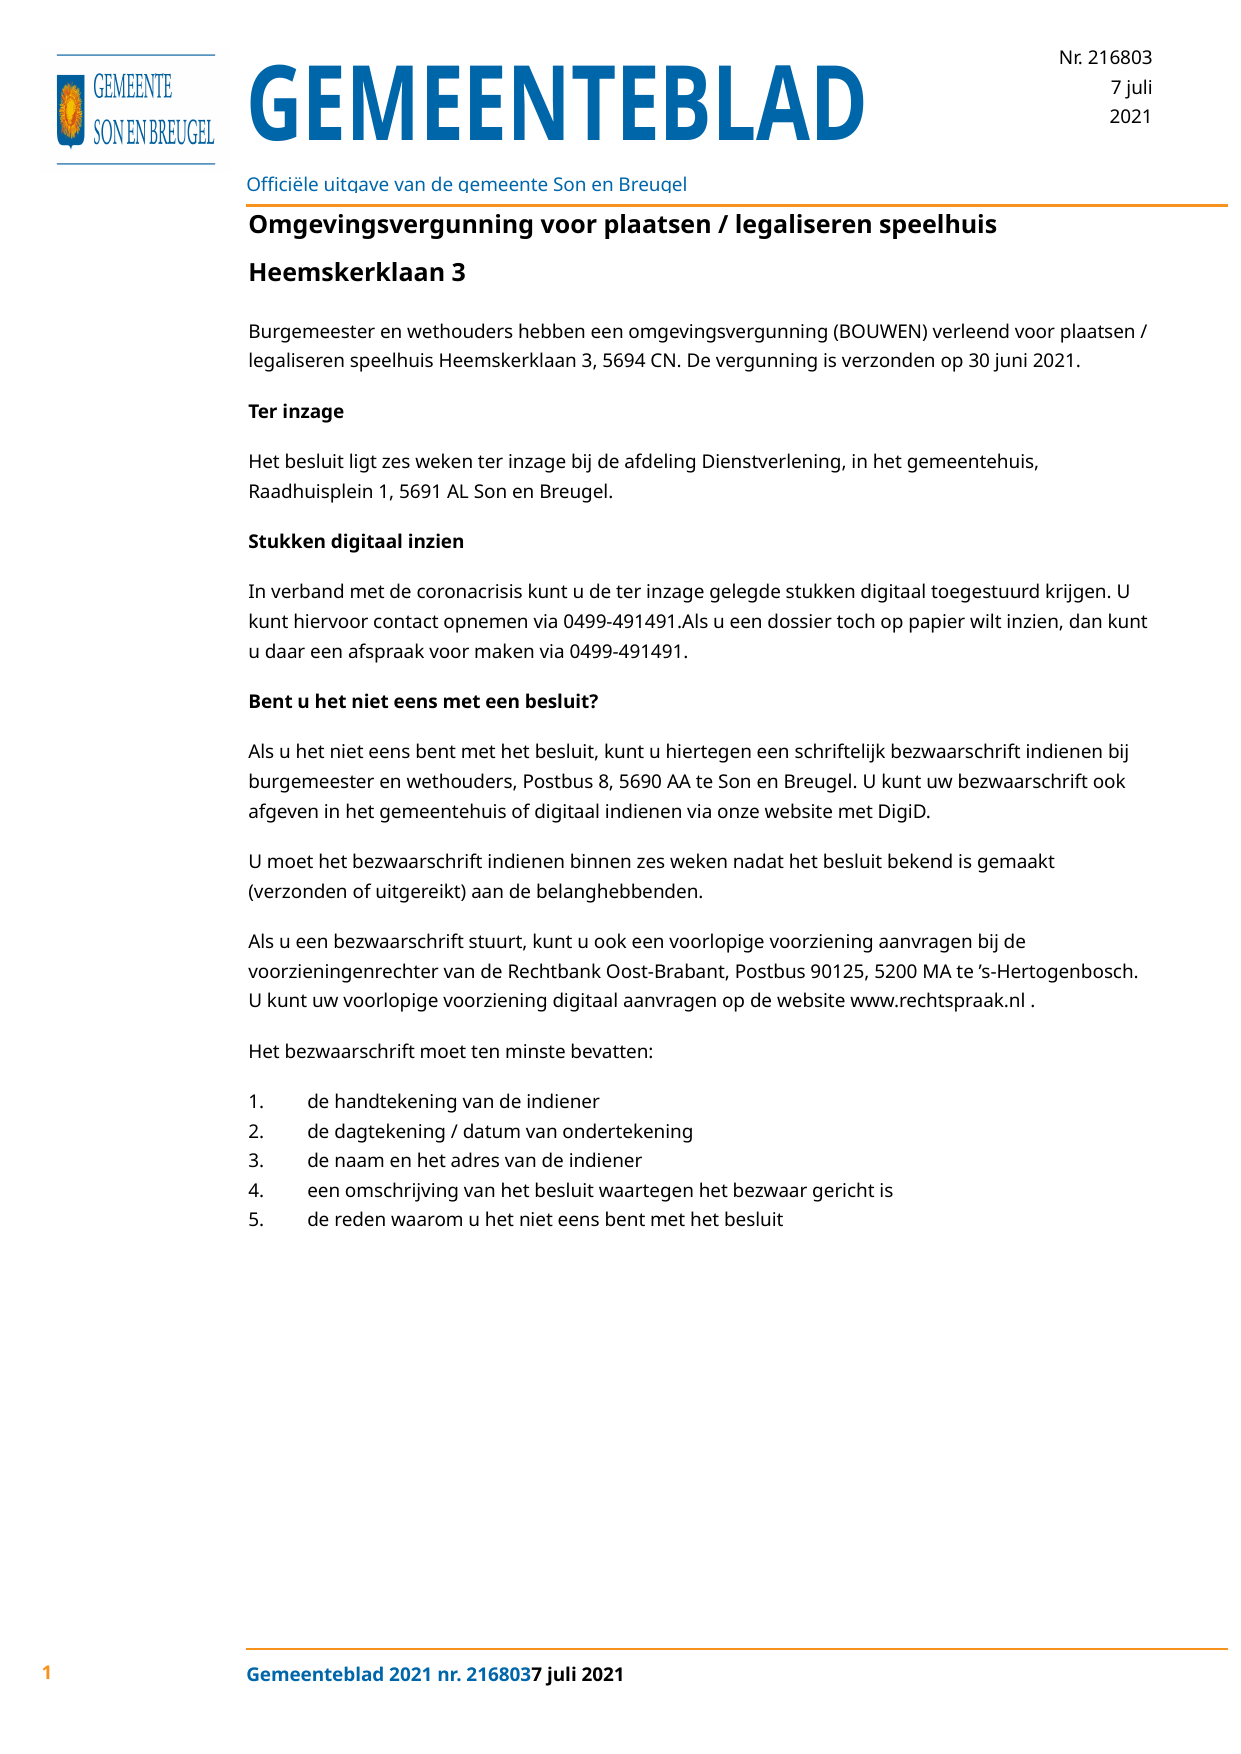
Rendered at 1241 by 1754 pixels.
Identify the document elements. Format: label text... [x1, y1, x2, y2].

text Stukken digitaal inzien [248, 528, 1152, 554]
text Als u het niet eens bent met het besluit, kunt u hiertegen een schriftelijk bezwaarschrift indienen bij burgemeester en wethouders, Postbus 8, 5690 AA te Son en Breugel. U kunt uw bezwaarschrift ook afgeven in het gemeentehuis of digitaal indienen via onze website met DigiD. [248, 739, 1152, 824]
text Omgevingsvergunning voor plaatsen / legaliseren speelhuis Heemskerklaan 3 [248, 207, 1152, 288]
text Als u een bezwaarschrift stuurt, kunt u ook een voorlopige voorziening aanvragen bij de voorzieningenrechter van de Rechtbank Oost-Brabant, Postbus 90125, 5200 MA te ’s-Hertogenbosch. U kunt uw voorlopige voorziening digitaal aanvragen op de website www.rechtspraak.nl . [248, 928, 1152, 1013]
picture [41, 47, 231, 172]
text In verband met de coronacrisis kunt u de ter inzage gelegde stukken digitaal toegestuurd krijgen. U kunt hiervoor contact opnemen via 0499-491491.Als u een dossier toch op papier wilt inzien, dan kunt u daar een afspraak voor maken via 0499-491491. [248, 579, 1152, 664]
text U moet het bezwaarschrift indienen binnen zes weken nadat het besluit bekend is gemaakt (verzonden of uitgereikt) aan de belanghebbenden. [248, 848, 1152, 904]
text Het besluit ligt zes weken ter inzage bij de afdeling Dienstverlening, in het gemeentehuis, Raadhuisplein 1, 5691 AL Son en Breugel. [248, 448, 1152, 504]
list de dagtekening / datum van ondertekening [248, 1118, 1152, 1144]
list de reden waarom u het niet eens bent met het besluit [248, 1207, 1152, 1232]
list de naam en het adres van de indiener [248, 1147, 1152, 1173]
list de handtekening van de indiener [248, 1088, 1152, 1114]
text Ter inzage [248, 398, 1152, 424]
text Bent u het niet eens met een besluit? [248, 688, 1152, 714]
text Burgemeester en wethouders hebben een omgevingsvergunning (BOUWEN) verleend voor plaatsen / legaliseren speelhuis Heemskerklaan 3, 5694 CN. De vergunning is verzonden op 30 juni 2021. [248, 318, 1152, 373]
list een omschrijving van het besluit waartegen het bezwaar gericht is [248, 1177, 1152, 1203]
text Het bezwaarschrift moet ten minste bevatten: [248, 1038, 1152, 1064]
